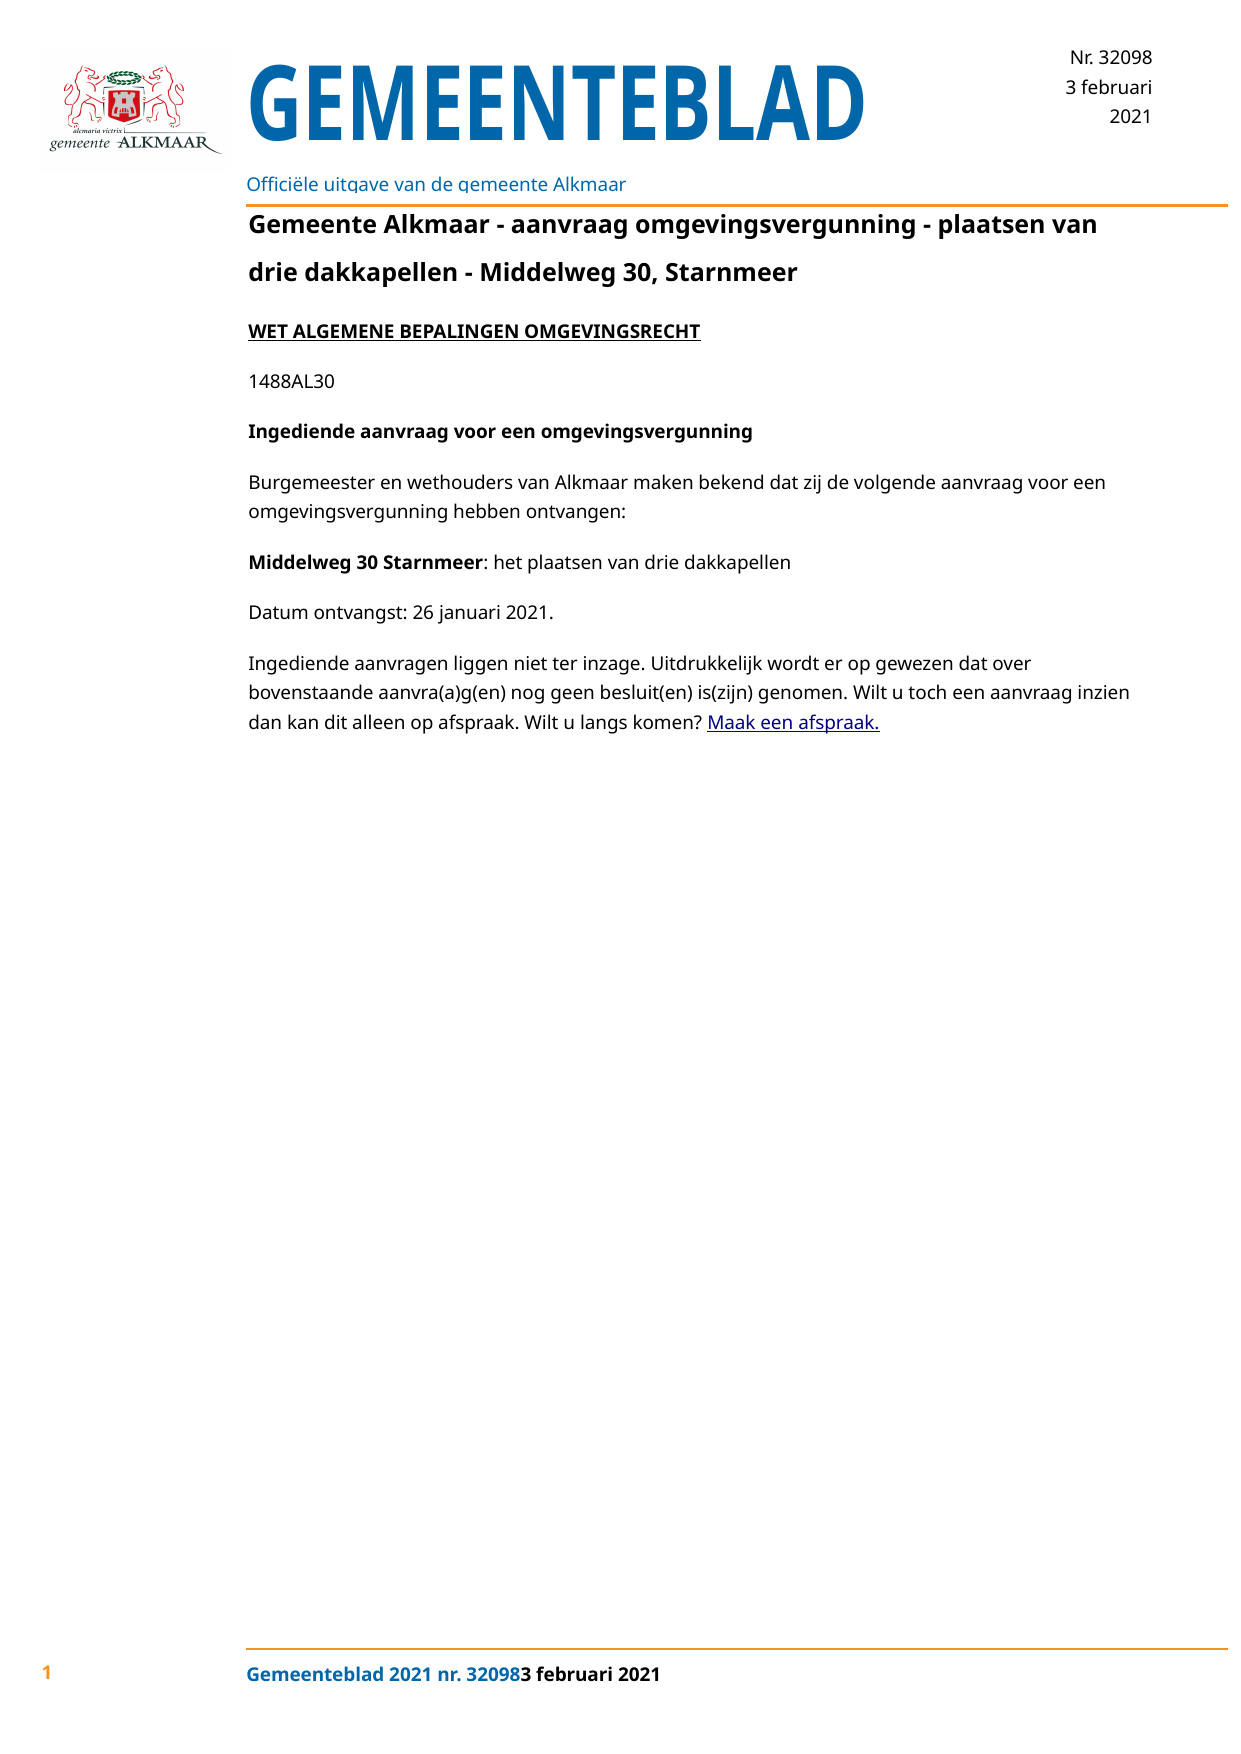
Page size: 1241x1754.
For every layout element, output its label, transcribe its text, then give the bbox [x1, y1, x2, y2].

text WET ALGEMENE BEPALINGEN OMGEVINGSRECHT [248, 318, 1152, 344]
text Ingediende aanvraag voor een omgevingsvergunning [248, 419, 1152, 444]
text Ingediende aanvragen liggen niet ter inzage. Uitdrukkelijk wordt er op gewezen dat over bovenstaande aanvra(a)g(en) nog geen besluit(en) is(zijn) genomen. Wilt u toch een aanvraag inzien dan kan dit alleen op afspraak. Wilt u langs komen? Maak een afspraak. [248, 650, 1152, 735]
picture [41, 47, 231, 172]
text Middelweg 30 Starnmeer: het plaatsen van drie dakkapellen [248, 549, 1152, 575]
text Gemeente Alkmaar - aanvraag omgevingsvergunning - plaatsen van drie dakkapellen - Middelweg 30, Starnmeer [248, 207, 1152, 288]
text Datum ontvangst: 26 januari 2021. [248, 599, 1152, 625]
text Burgemeester en wethouders van Alkmaar maken bekend dat zij de volgende aanvraag voor een omgevingsvergunning hebben ontvangen: [248, 469, 1152, 524]
text 1488AL30 [248, 368, 1152, 394]
